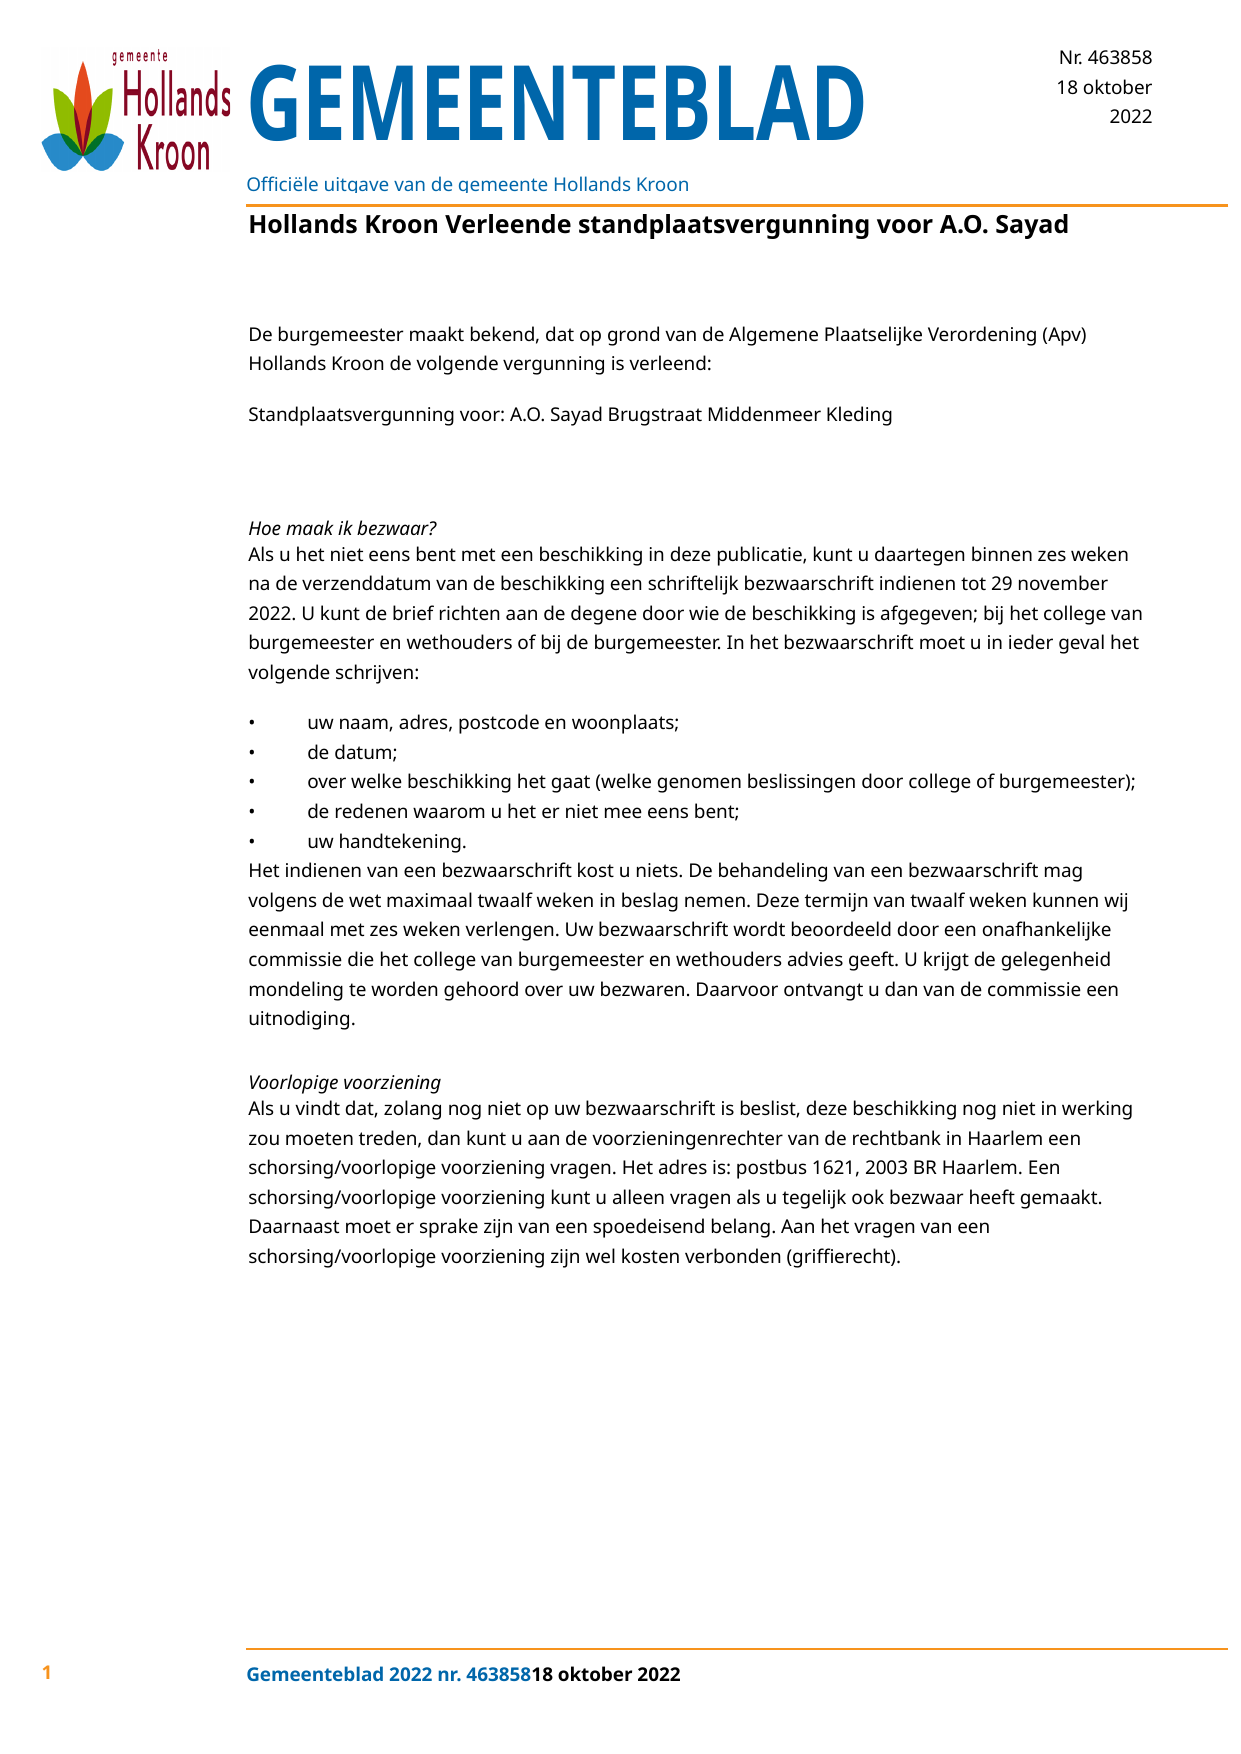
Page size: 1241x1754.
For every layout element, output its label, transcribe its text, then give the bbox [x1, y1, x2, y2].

picture [41, 47, 231, 172]
list uw naam, adres, postcode en woonplaats; [248, 709, 1152, 735]
text Voorlopige voorziening [248, 1069, 1152, 1095]
list de redenen waarom u het er niet mee eens bent; [248, 798, 1152, 824]
text Standplaatsvergunning voor: A.O. Sayad Brugstraat Middenmeer Kleding [248, 401, 1152, 426]
text Als u het niet eens bent met een beschikking in deze publicatie, kunt u daartegen binnen zes weken na de verzenddatum van de beschikking een schriftelijk bezwaarschrift indienen tot 29 november 2022. U kunt de brief richten aan de degene door wie de beschikking is afgegeven; bij het college van burgemeester en wethouders of bij de burgemeester. In het bezwaarschrift moet u in ieder geval het volgende schrijven: [248, 541, 1152, 685]
text Als u vindt dat, zolang nog niet op uw bezwaarschrift is beslist, deze beschikking nog niet in werking zou moeten treden, dan kunt u aan de voorzieningenrechter van de rechtbank in Haarlem een schorsing/voorlopige voorziening vragen. Het adres is: postbus 1621, 2003 BR Haarlem. Een schorsing/voorlopige voorziening kunt u alleen vragen als u tegelijk ook bezwaar heeft gemaakt. Daarnaast moet er sprake zijn van een spoedeisend belang. Aan het vragen van een schorsing/voorlopige voorziening zijn wel kosten verbonden (griffierecht). [248, 1095, 1152, 1269]
text Hollands Kroon Verleende standplaatsvergunning voor A.O. Sayad [248, 207, 1152, 241]
text Het indienen van een bezwaarschrift kost u niets. De behandeling van een bezwaarschrift mag volgens de wet maximaal twaalf weken in beslag nemen. Deze termijn van twaalf weken kunnen wij eenmaal met zes weken verlengen. Uw bezwaarschrift wordt beoordeeld door een onafhankelijke commissie die het college van burgemeester en wethouders advies geeft. U krijgt de gelegenheid mondeling te worden gehoord over uw bezwaren. Daarvoor ontvangt u dan van de commissie een uitnodiging. [248, 857, 1152, 1031]
text Hoe maak ik bezwaar? [248, 515, 1152, 541]
list de datum; [248, 739, 1152, 765]
list uw handtekening. [248, 828, 1152, 854]
list over welke beschikking het gaat (welke genomen beslissingen door college of burgemeester); [248, 769, 1152, 794]
text De burgemeester maakt bekend, dat op grond van de Algemene Plaatselijke Verordening (Apv) Hollands Kroon de volgende vergunning is verleend: [248, 321, 1152, 376]
